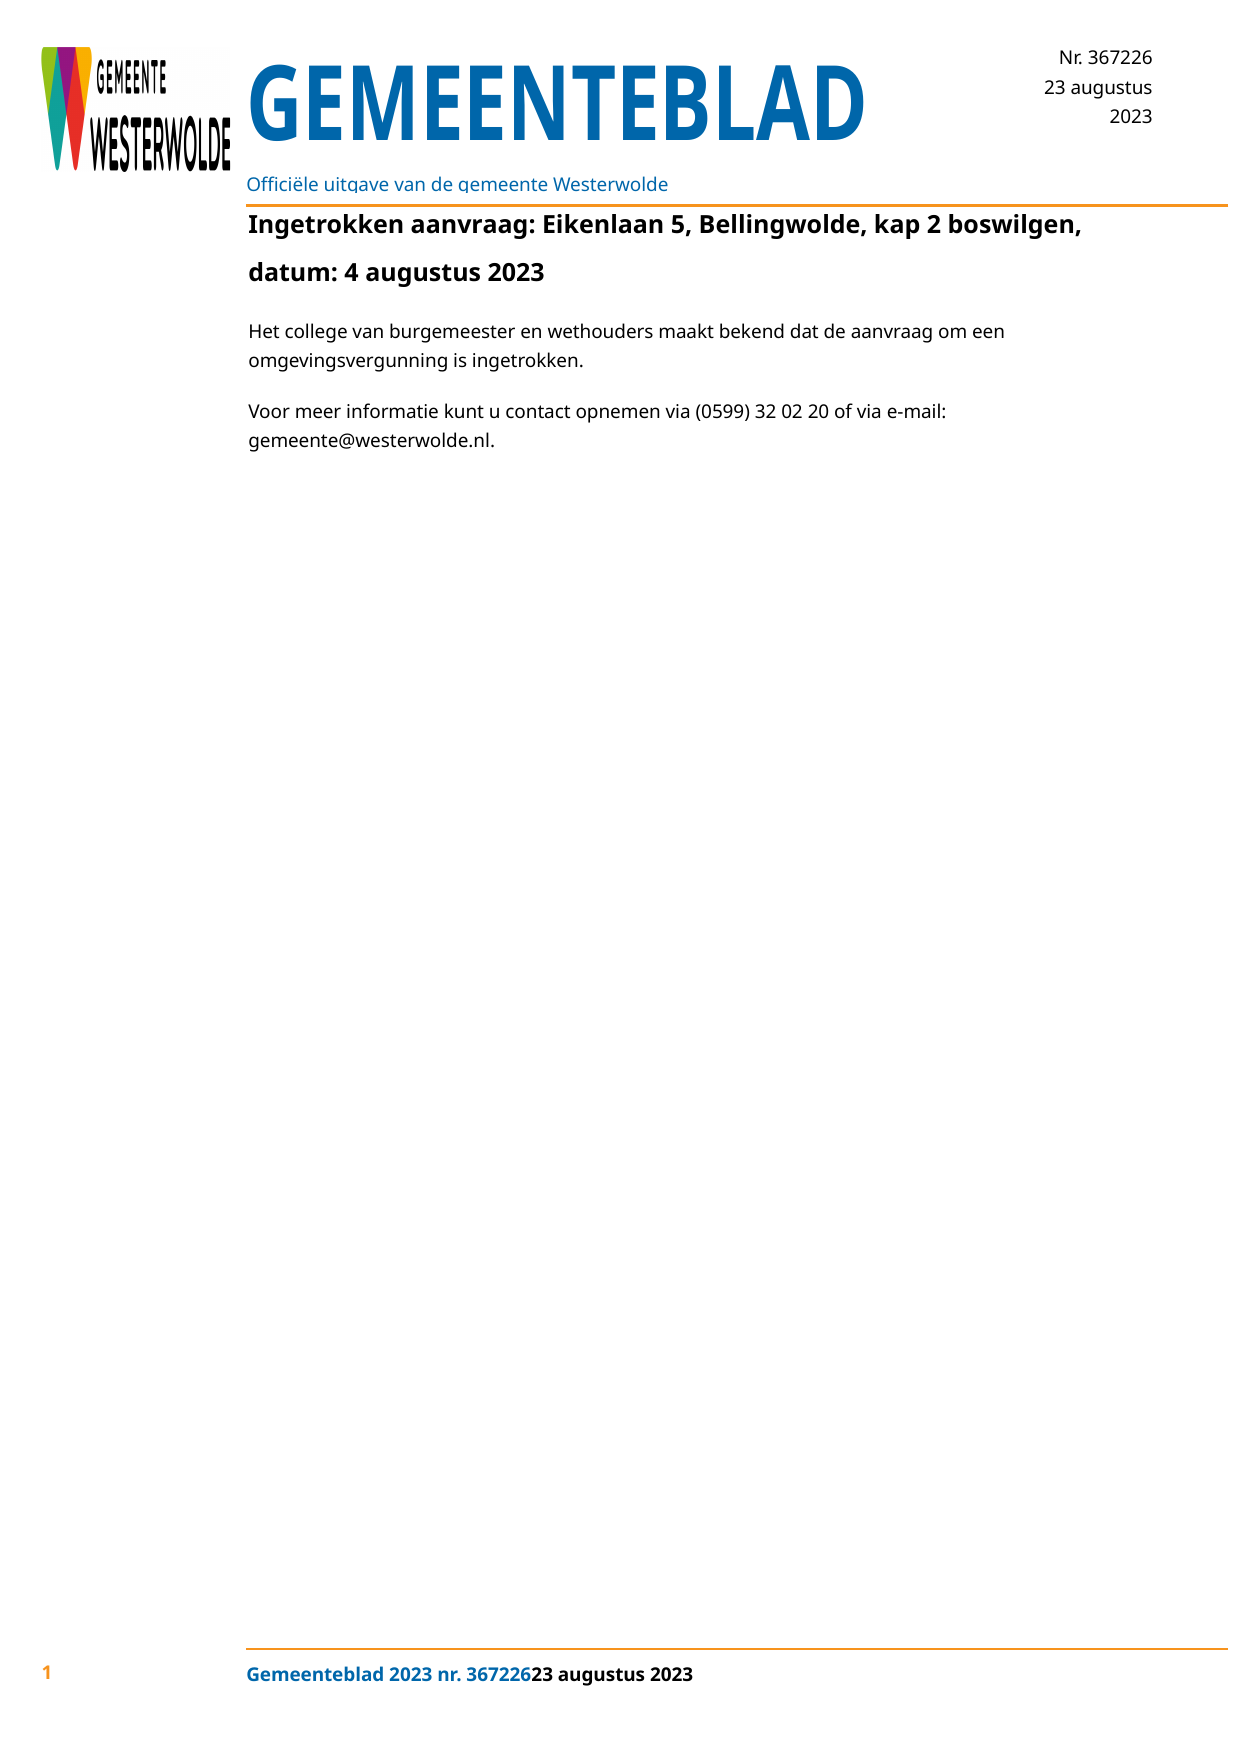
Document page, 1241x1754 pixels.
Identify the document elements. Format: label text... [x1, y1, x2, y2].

picture [41, 47, 231, 172]
text Ingetrokken aanvraag: Eikenlaan 5, Bellingwolde, kap 2 boswilgen, datum: 4 augustus 2023 [248, 207, 1152, 288]
text Het college van burgemeester en wethouders maakt bekend dat de aanvraag om een omgevingsvergunning is ingetrokken. [248, 318, 1152, 373]
text Voor meer informatie kunt u contact opnemen via (0599) 32 02 20 of via e-mail: gemeente@westerwolde.nl. [248, 398, 1152, 453]
